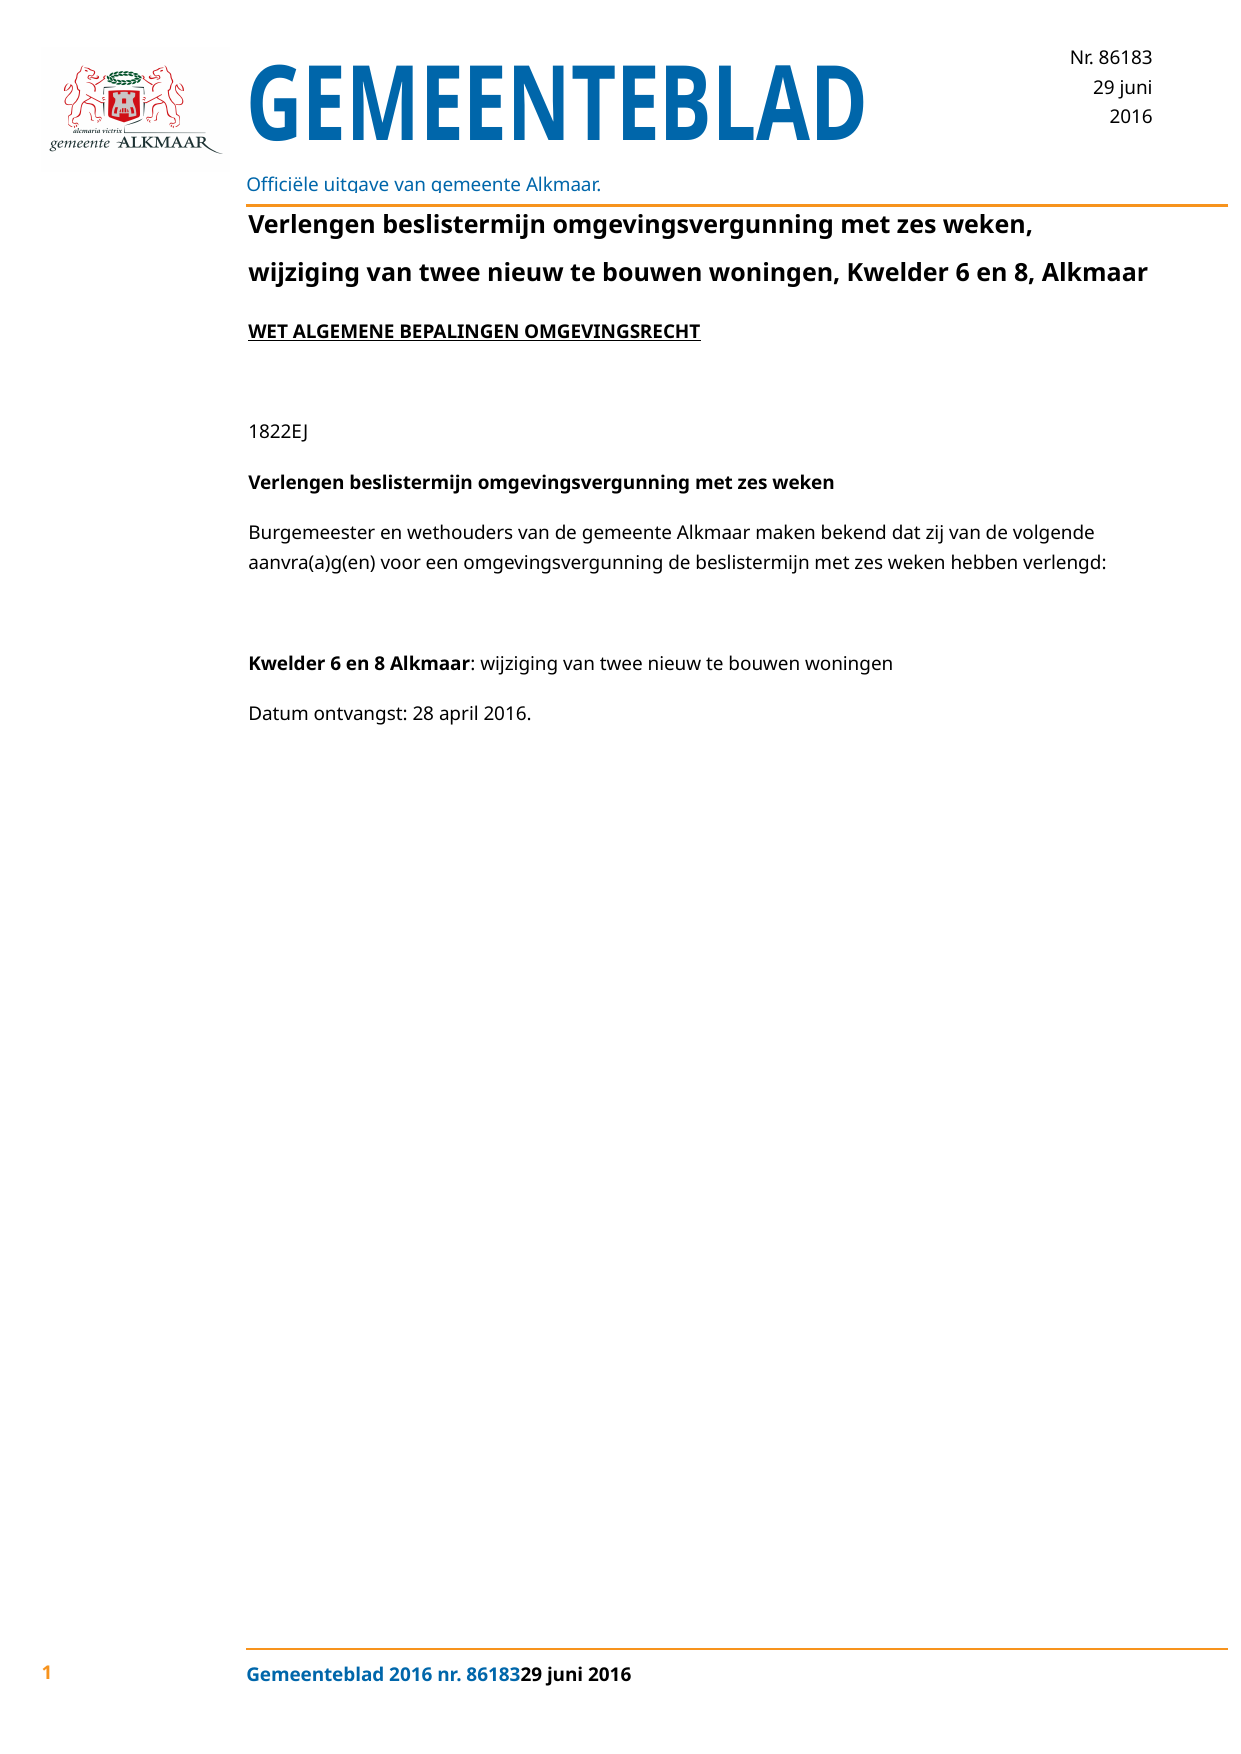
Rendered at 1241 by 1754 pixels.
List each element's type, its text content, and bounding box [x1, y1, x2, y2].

text Verlengen beslistermijn omgevingsvergunning met zes weken [248, 469, 1152, 495]
text Kwelder 6 en 8 Alkmaar: wijziging van twee nieuw te bouwen woningen [248, 650, 1152, 676]
text WET ALGEMENE BEPALINGEN OMGEVINGSRECHT [248, 318, 1152, 344]
text Datum ontvangst: 28 april 2016. [248, 700, 1152, 726]
text Burgemeester en wethouders van de gemeente Alkmaar maken bekend dat zij van de volgende aanvra(a)g(en) voor een omgevingsvergunning de beslistermijn met zes weken hebben verlengd: [248, 519, 1152, 575]
text 1822EJ [248, 419, 1152, 444]
picture [41, 47, 231, 172]
text Verlengen beslistermijn omgevingsvergunning met zes weken, wijziging van twee nieuw te bouwen woningen, Kwelder 6 en 8, Alkmaar [248, 207, 1152, 288]
